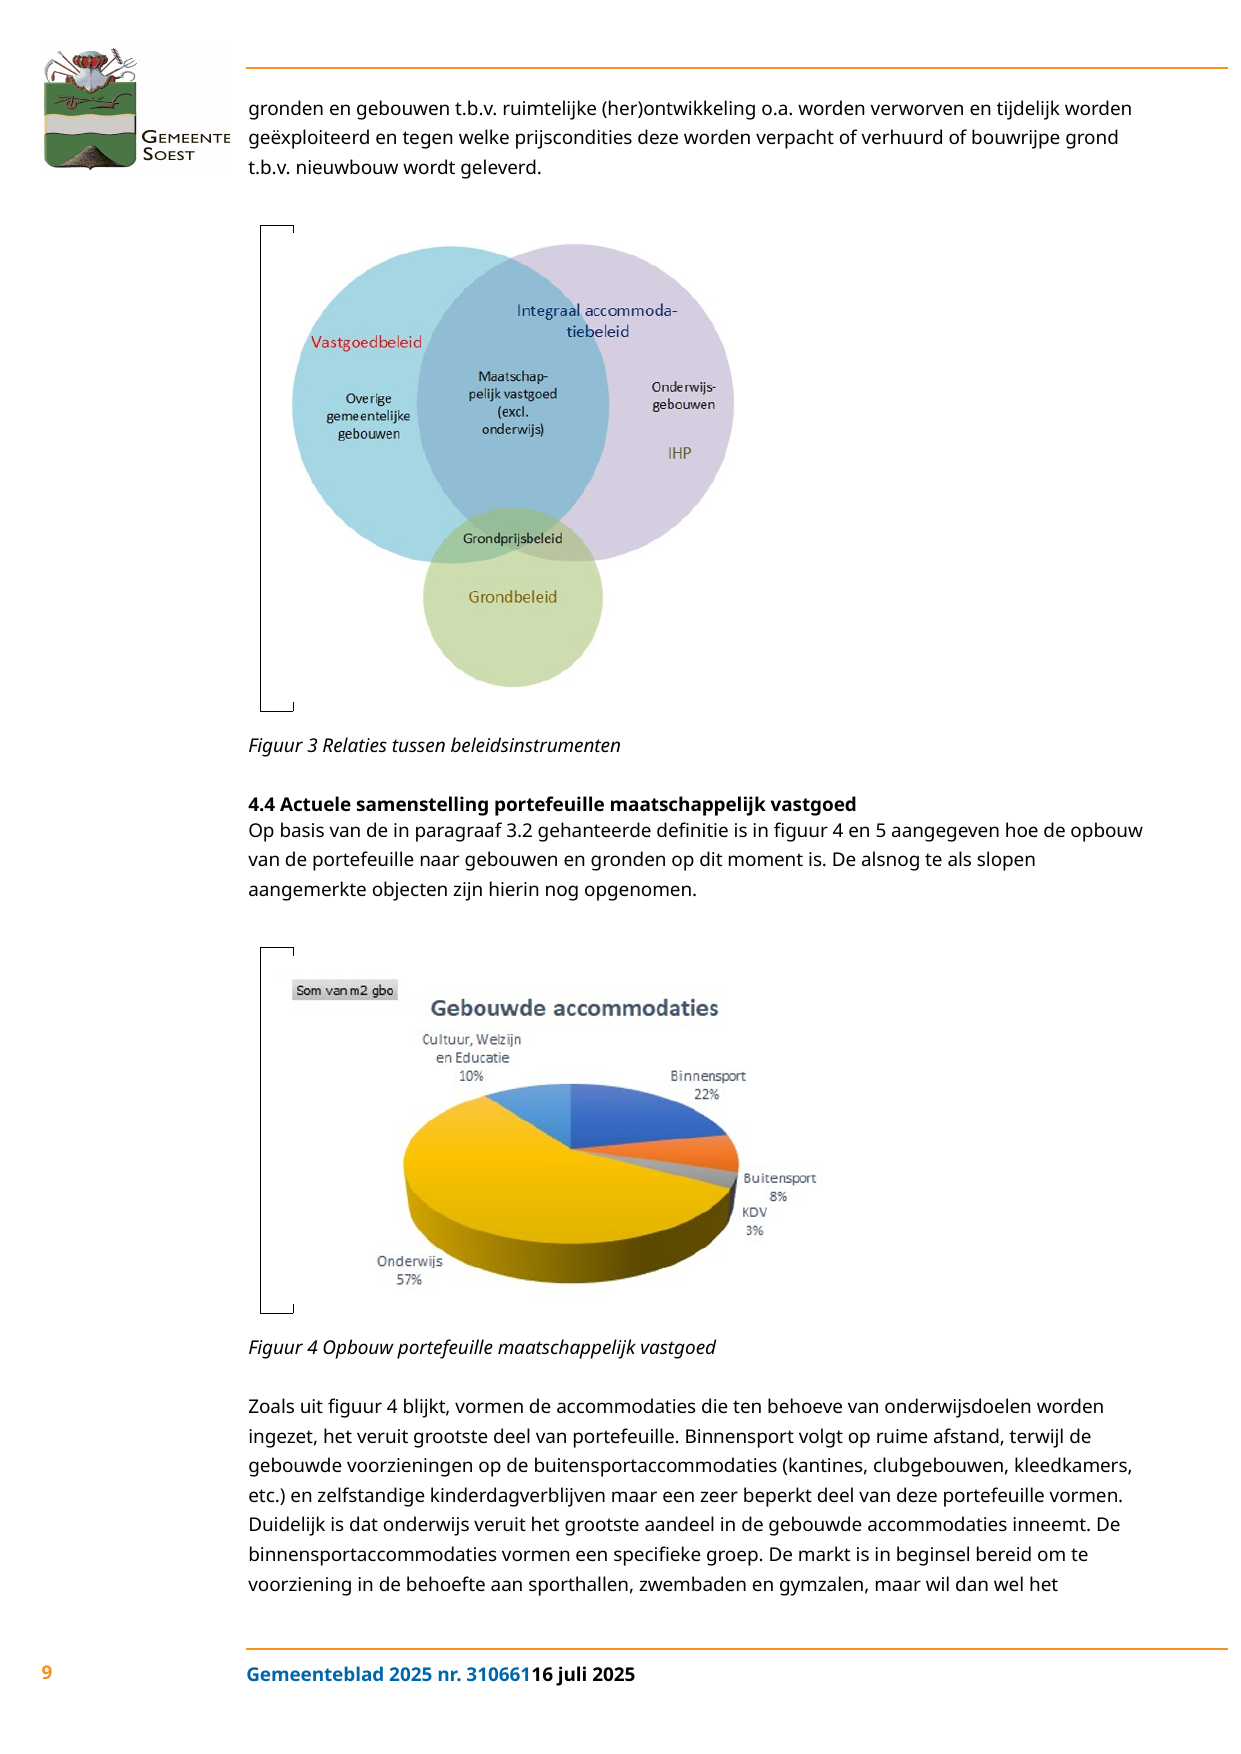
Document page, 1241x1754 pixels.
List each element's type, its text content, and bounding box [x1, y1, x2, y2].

text gronden en gebouwen t.b.v. ruimtelijke (her)ontwikkeling o.a. worden verworven en tijdelijk worden geëxploiteerd en tegen welke prijscondities deze worden verpacht of verhuurd of bouwrijpe grond t.b.v. nieuwbouw wordt geleverd. [248, 95, 1152, 180]
text Figuur 3 Relaties tussen beleidsinstrumenten [248, 732, 1152, 758]
text 4.4 Actuele samenstelling portefeuille maatschappelijk vastgoed [248, 791, 1152, 817]
text Zoals uit figuur 4 blijkt, vormen de accommodaties die ten behoeve van onderwijsdoelen worden ingezet, het veruit grootste deel van portefeuille. Binnensport volgt op ruime afstand, terwijl de gebouwde voorzieningen op de buitensportaccommodaties (kantines, clubgebouwen, kleedkamers, etc.) en zelfstandige kinderdagverblijven maar een zeer beperkt deel van deze portefeuille vormen. Duidelijk is dat onderwijs veruit het grootste aandeel in de gebouwde accommodaties inneemt. De binnensportaccommodaties vormen een specifieke groep. De markt is in beginsel bereid om te voorziening in de behoefte aan sporthallen, zwembaden en gymzalen, maar wil dan wel het [248, 1393, 1152, 1597]
text Figuur 4 Opbouw portefeuille maatschappelijk vastgoed [248, 1334, 1152, 1360]
text Op basis van de in paragraaf 3.2 gehanteerde definitie is in figuur 4 en 5 aangegeven hoe de opbouw van de portefeuille naar gebouwen en gronden op dit moment is. De alsnog te als slopen aangemerkte objecten zijn hierin nog opgenomen. [248, 817, 1152, 902]
picture [268, 956, 854, 1304]
picture [41, 47, 231, 172]
picture [268, 233, 736, 702]
